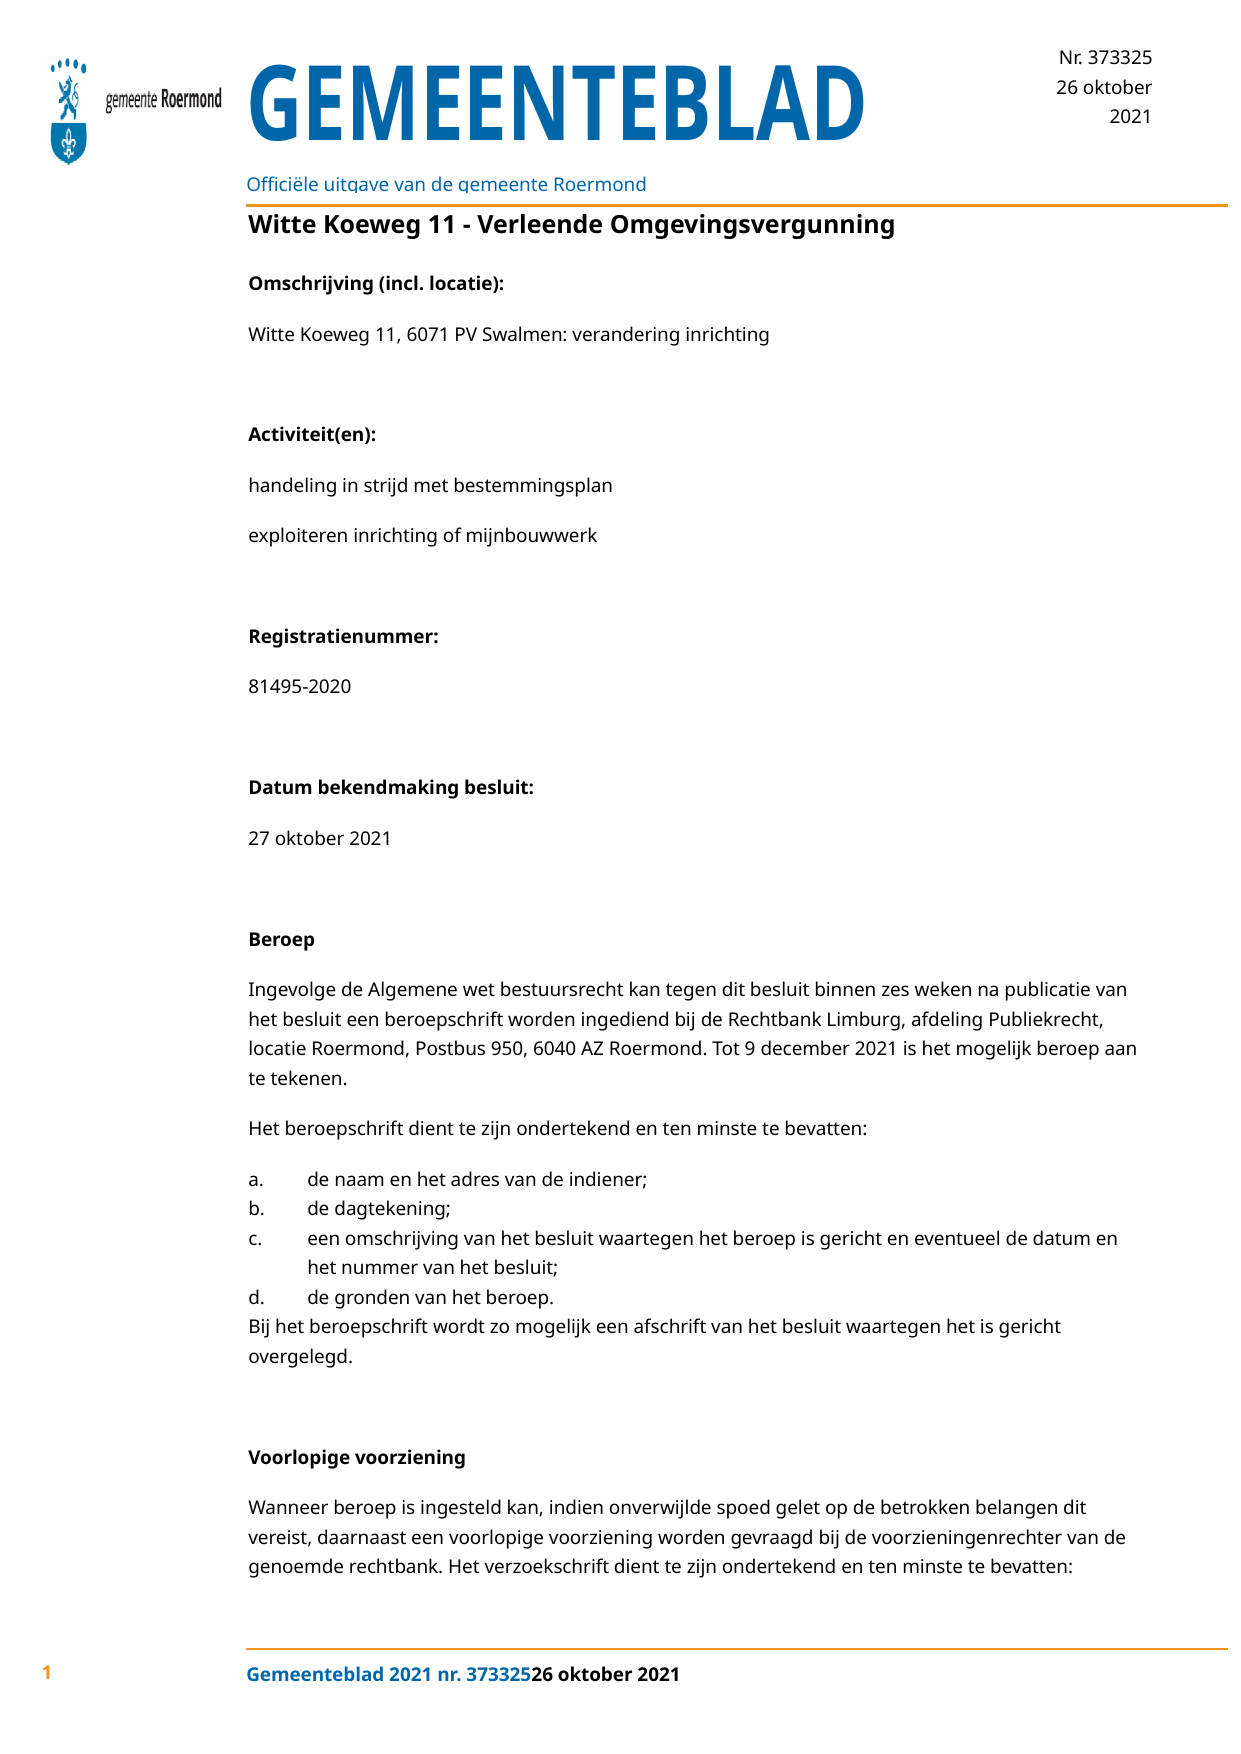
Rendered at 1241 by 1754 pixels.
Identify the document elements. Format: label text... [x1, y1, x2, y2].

text Beroep [248, 926, 1152, 951]
text Bij het beroepschrift wordt zo mogelijk een afschrift van het besluit waartegen het is gericht overgelegd. [248, 1314, 1152, 1369]
text exploiteren inrichting of mijnbouwwerk [248, 522, 1152, 548]
text 27 oktober 2021 [248, 825, 1152, 851]
text 81495-2020 [248, 674, 1152, 699]
text Datum bekendmaking besluit: [248, 774, 1152, 800]
text Het beroepschrift dient te zijn ondertekend en ten minste te bevatten: [248, 1115, 1152, 1141]
list de gronden van het beroep. [248, 1284, 1152, 1310]
text Activiteit(en): [248, 422, 1152, 447]
text Wanneer beroep is ingesteld kan, indien onverwijlde spoed gelet op de betrokken belangen dit vereist, daarnaast een voorlopige voorziening worden gevraagd bij de voorzieningenrechter van de genoemde rechtbank. Het verzoekschrift dient te zijn ondertekend en ten minste te bevatten: [248, 1494, 1152, 1579]
picture [41, 47, 231, 172]
text Registratienummer: [248, 623, 1152, 649]
text Omschrijving (incl. locatie): [248, 270, 1152, 296]
text Ingevolge de Algemene wet bestuursrecht kan tegen dit besluit binnen zes weken na publicatie van het besluit een beroepschrift worden ingediend bij de Rechtbank Limburg, afdeling Publiekrecht, locatie Roermond, Postbus 950, 6040 AZ Roermond. Tot 9 december 2021 is het mogelijk beroep aan te tekenen. [248, 976, 1152, 1091]
list een omschrijving van het besluit waartegen het beroep is gericht en eventueel de datum en het nummer van het besluit; [248, 1225, 1152, 1280]
text Witte Koeweg 11 - Verleende Omgevingsvergunning [248, 207, 1152, 241]
list de dagtekening; [248, 1195, 1152, 1221]
text Voorlopige voorziening [248, 1444, 1152, 1470]
text handeling in strijd met bestemmingsplan [248, 472, 1152, 498]
text Witte Koeweg 11, 6071 PV Swalmen: verandering inrichting [248, 321, 1152, 346]
list de naam en het adres van de indiener; [248, 1166, 1152, 1191]
